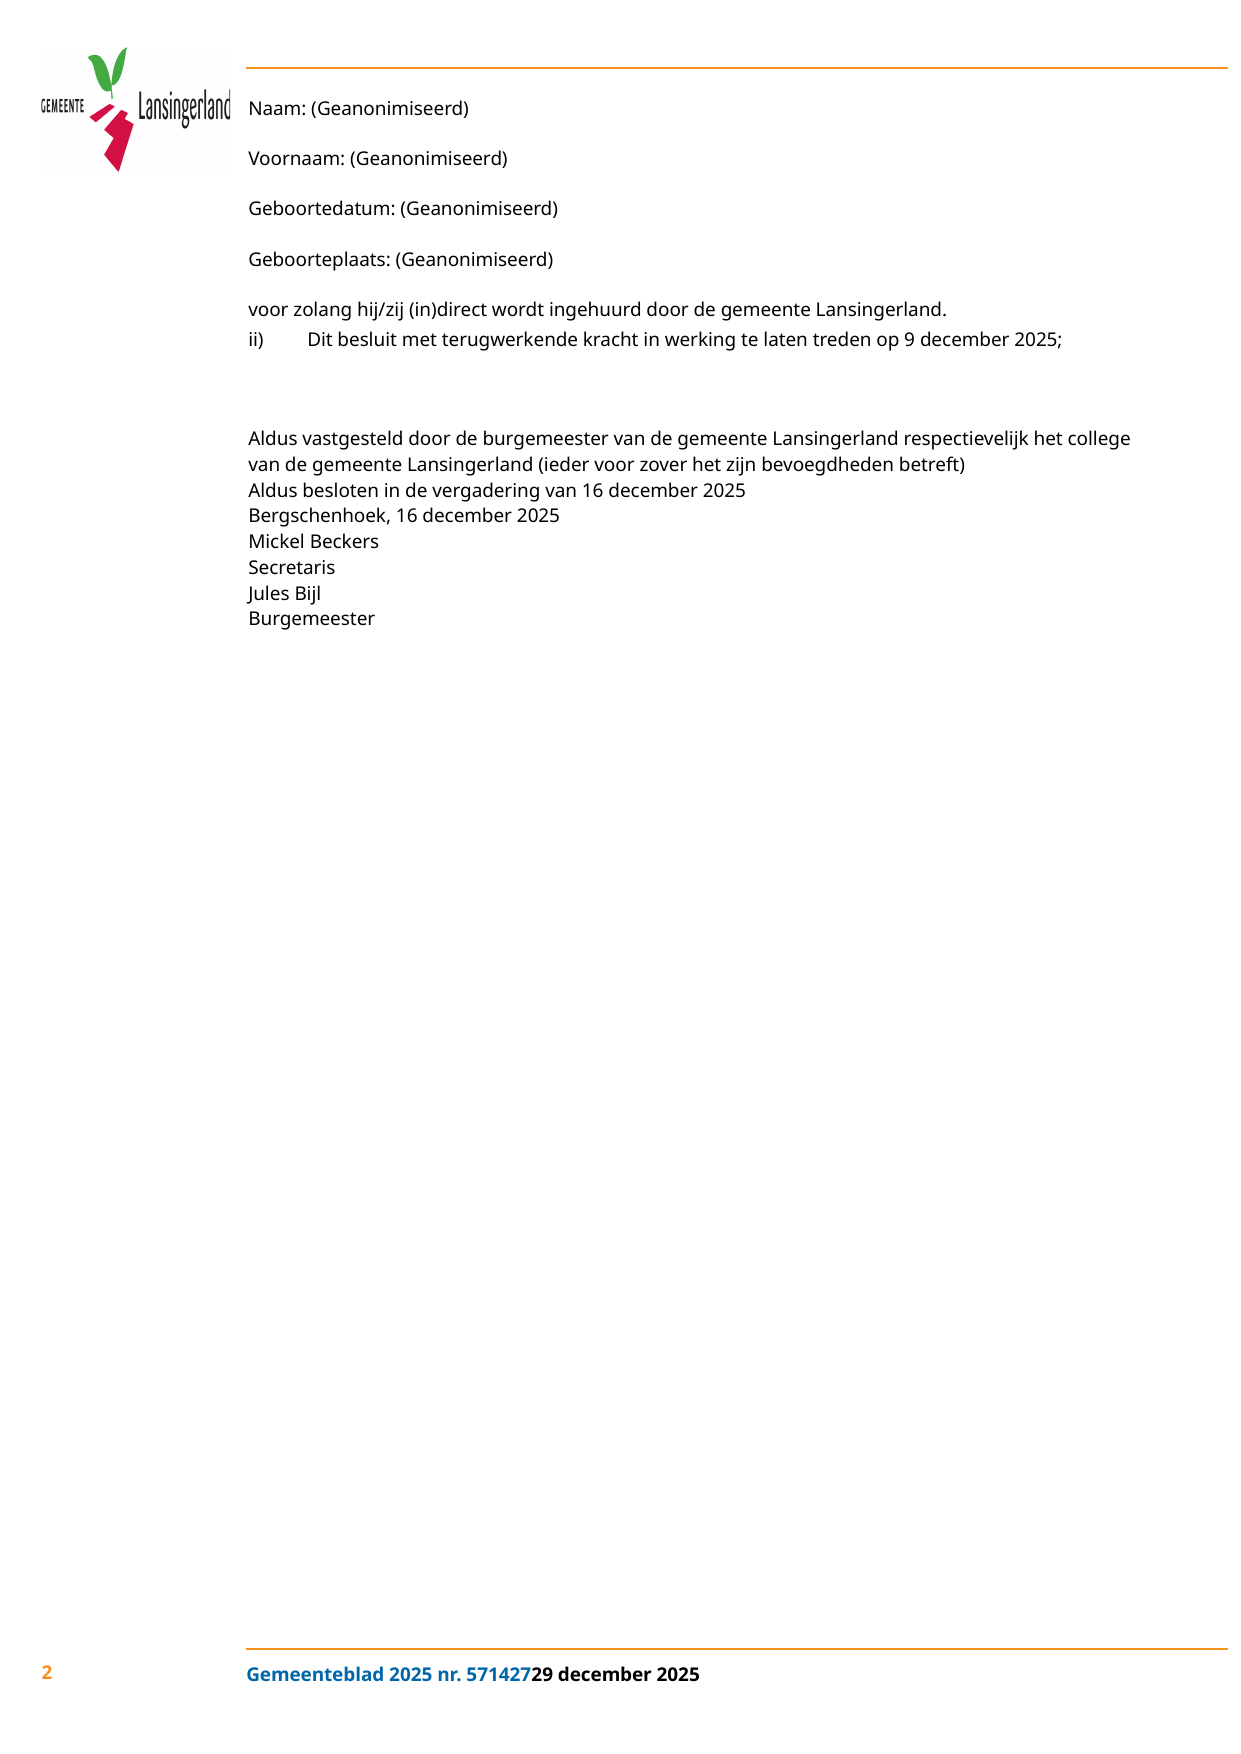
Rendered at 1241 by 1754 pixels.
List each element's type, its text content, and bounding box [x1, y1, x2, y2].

text Jules Bijl [248, 580, 1152, 605]
text Geboorteplaats: (Geanonimiseerd) [248, 246, 1152, 272]
text Bergschenhoek, 16 december 2025 [248, 502, 1152, 528]
text Voornaam: (Geanonimiseerd) [248, 145, 1152, 171]
list Dit besluit met terugwerkende kracht in werking te laten treden op 9 december 2025; [248, 326, 1152, 352]
text Mickel Beckers [248, 528, 1152, 554]
text Naam: (Geanonimiseerd) [248, 95, 1152, 121]
text Geboortedatum: (Geanonimiseerd) [248, 196, 1152, 221]
text Aldus vastgesteld door de burgemeester van de gemeente Lansingerland respectievelijk het college van de gemeente Lansingerland (ieder voor zover het zijn bevoegdheden betreft) [248, 425, 1152, 477]
text voor zolang hij/zij (in)direct wordt ingehuurd door de gemeente Lansingerland. [248, 296, 1152, 322]
text Burgemeester [248, 605, 1152, 631]
text Secretaris [248, 554, 1152, 580]
picture [41, 47, 231, 172]
text Aldus besloten in de vergadering van 16 december 2025 [248, 477, 1152, 502]
